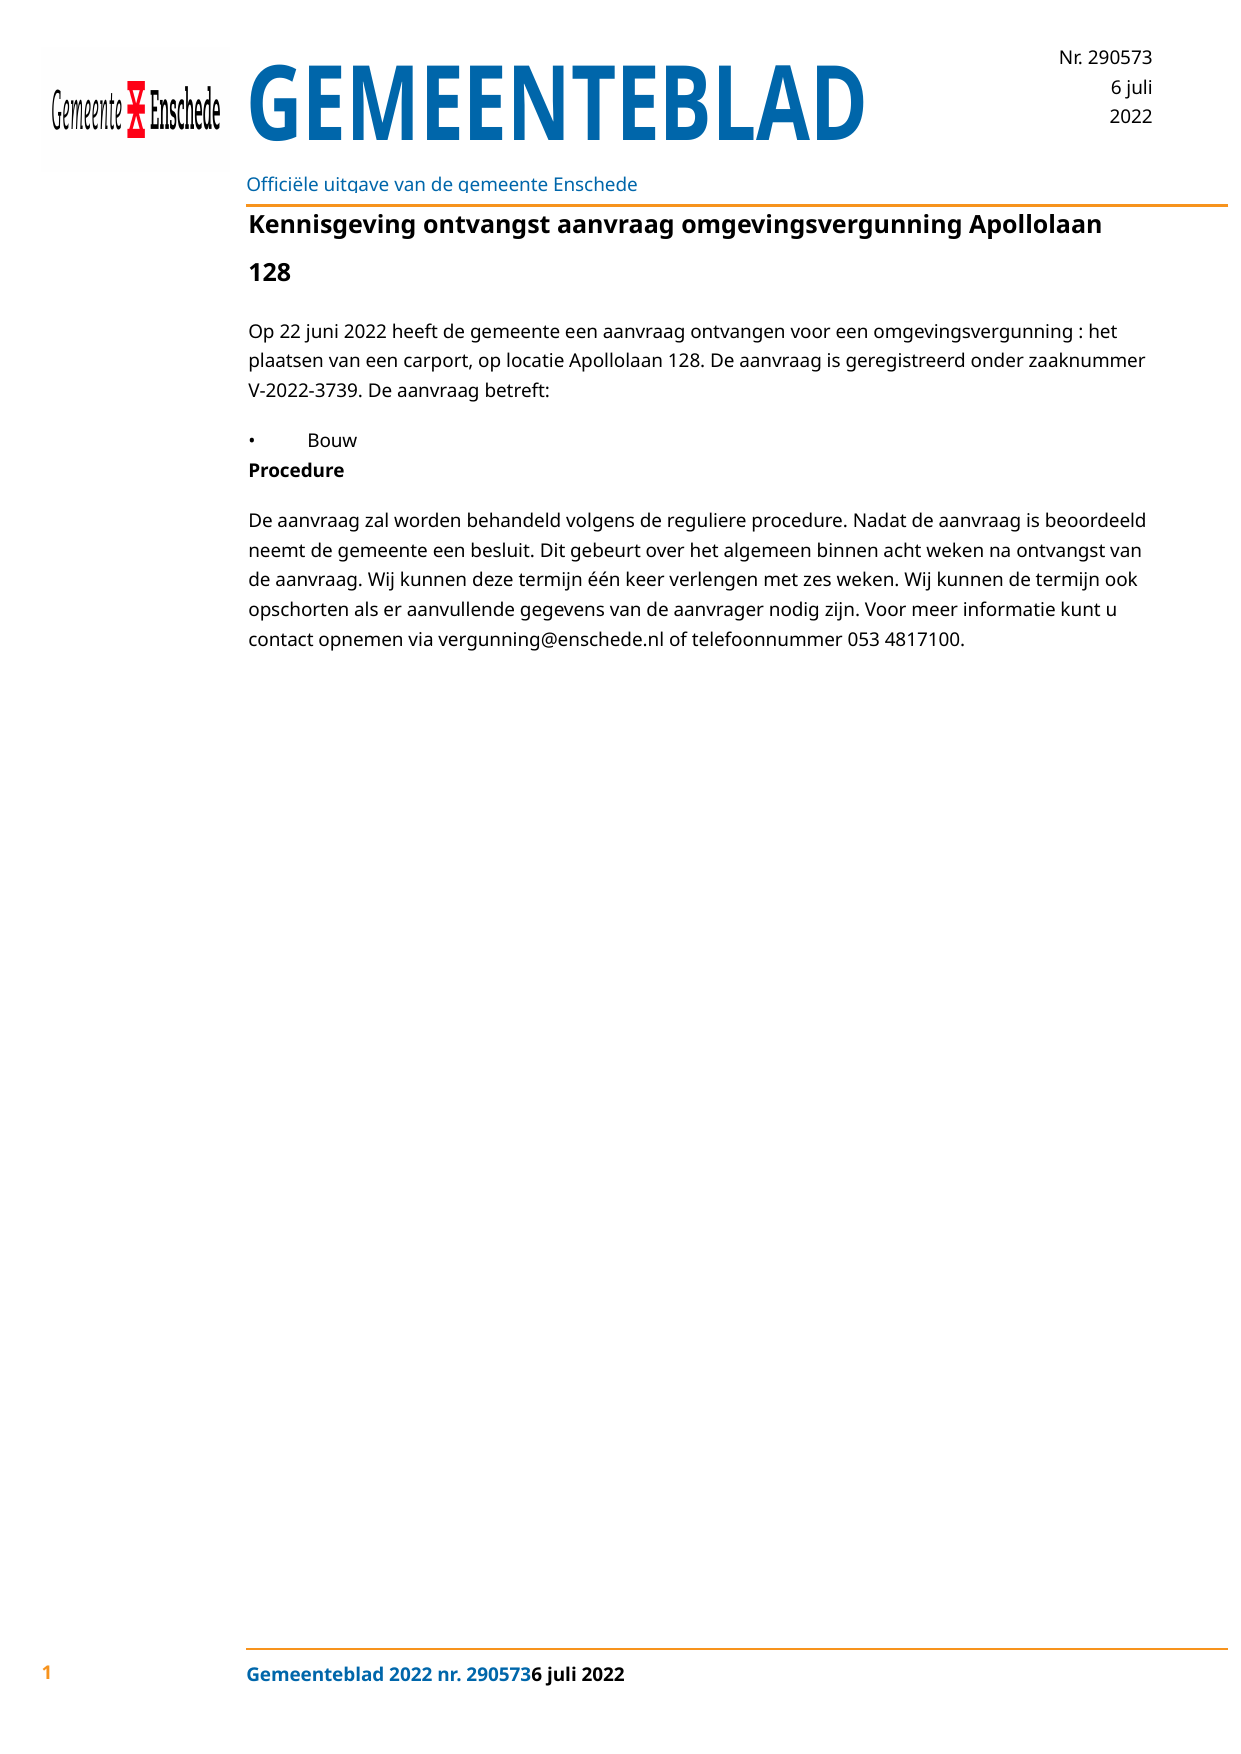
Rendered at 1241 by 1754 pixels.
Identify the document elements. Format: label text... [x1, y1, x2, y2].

list Bouw [248, 427, 1152, 453]
text De aanvraag zal worden behandeld volgens de reguliere procedure. Nadat de aanvraag is beoordeeld neemt de gemeente een besluit. Dit gebeurt over het algemeen binnen acht weken na ontvangst van de aanvraag. Wij kunnen deze termijn één keer verlengen met zes weken. Wij kunnen de termijn ook opschorten als er aanvullende gegevens van de aanvrager nodig zijn. Voor meer informatie kunt u contact opnemen via vergunning@enschede.nl of telefoonnummer 053 4817100. [248, 507, 1152, 652]
text Procedure [248, 457, 1152, 483]
text Op 22 juni 2022 heeft de gemeente een aanvraag ontvangen voor een omgevingsvergunning : het plaatsen van een carport, op locatie Apollolaan 128. De aanvraag is geregistreerd onder zaaknummer V-2022-3739. De aanvraag betreft: [248, 318, 1152, 403]
picture [41, 47, 231, 172]
text Kennisgeving ontvangst aanvraag omgevingsvergunning Apollolaan 128 [248, 207, 1152, 288]
